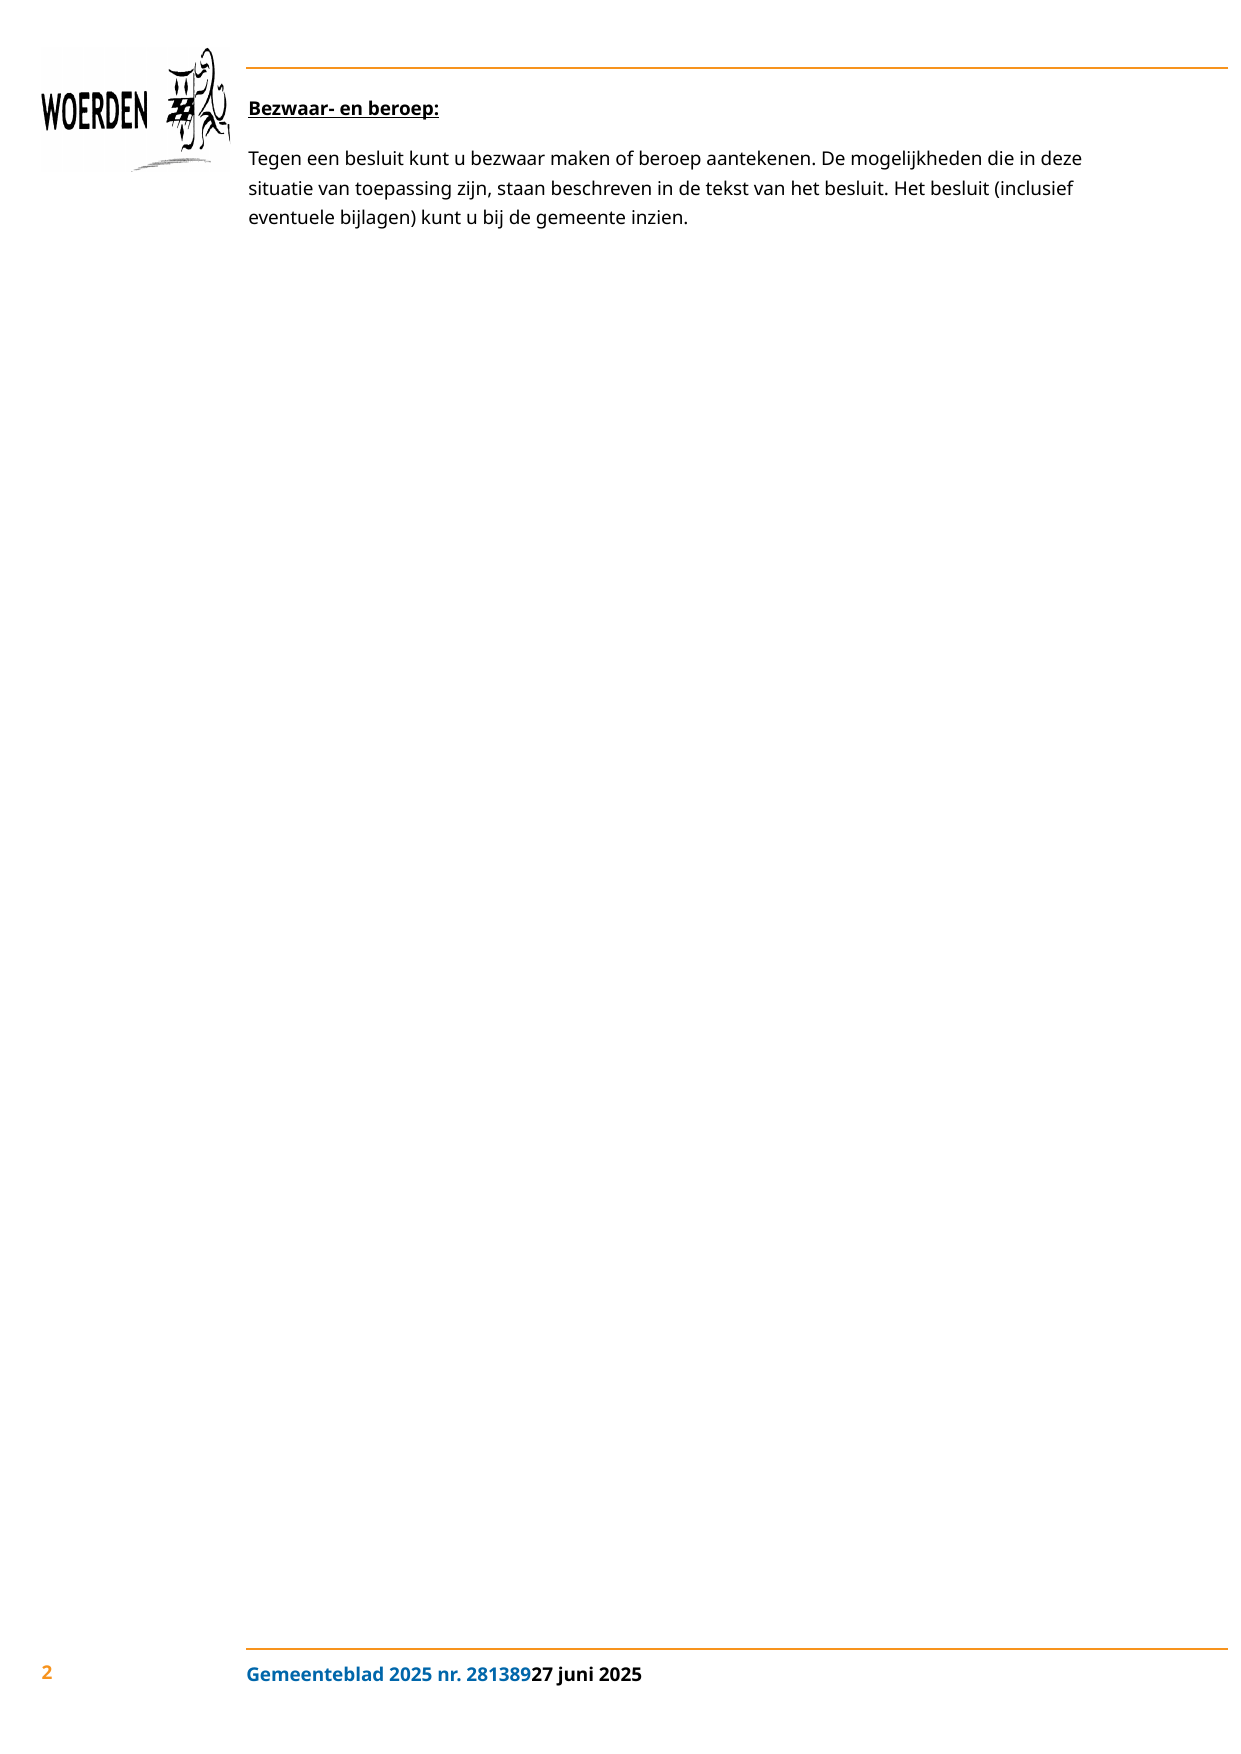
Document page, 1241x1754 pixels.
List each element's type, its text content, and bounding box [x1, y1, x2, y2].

text Tegen een besluit kunt u bezwaar maken of beroep aantekenen. De mogelijkheden die in deze situatie van toepassing zijn, staan beschreven in de tekst van het besluit. Het besluit (inclusief eventuele bijlagen) kunt u bij de gemeente inzien. [248, 145, 1152, 230]
picture [41, 47, 231, 172]
text Bezwaar- en beroep: [248, 95, 1152, 121]
